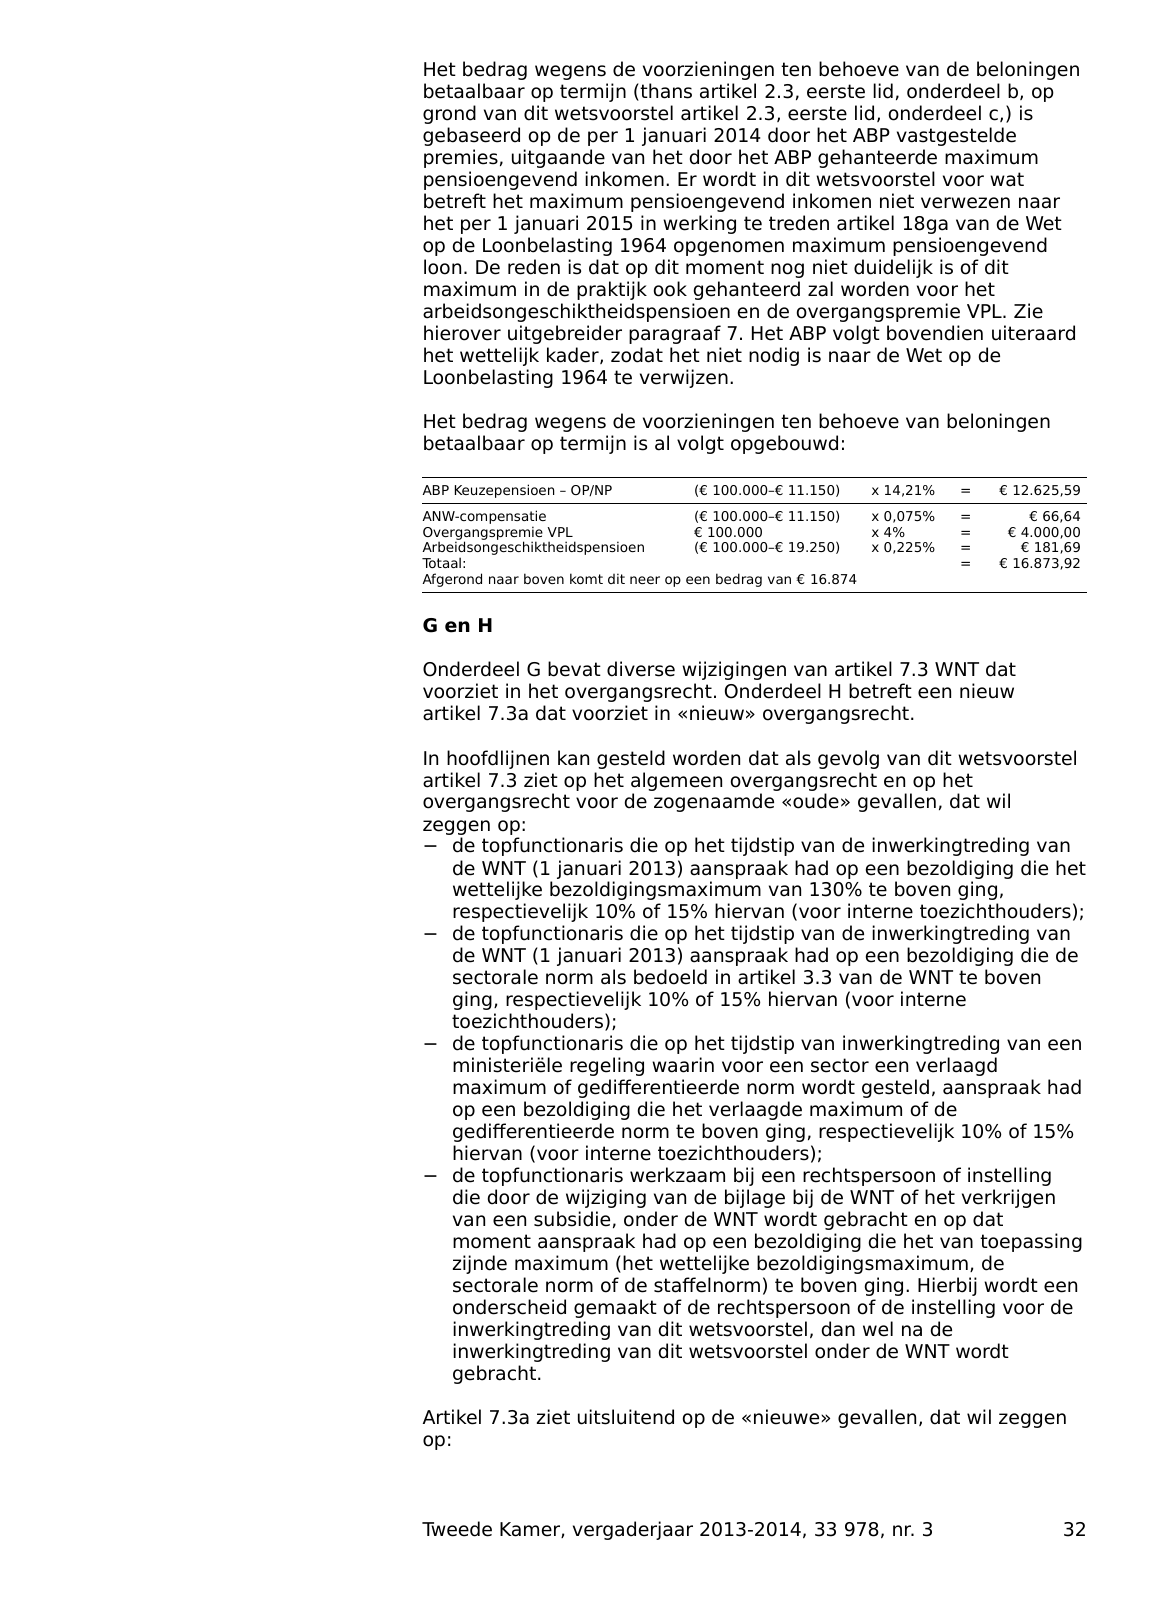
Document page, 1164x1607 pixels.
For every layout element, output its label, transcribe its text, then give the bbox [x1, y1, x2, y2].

table_cell = [954, 540, 992, 556]
subtitle G en H [422, 615, 1087, 637]
table_header = [954, 478, 992, 503]
table_cell x 4% [865, 524, 954, 540]
table_cell € 181,69 [992, 540, 1087, 556]
table_cell Arbeidsongeschiktheidspensioen [422, 540, 688, 556]
table_cell (€ 100.000–€ 11.150) [688, 504, 865, 524]
text − de topfunctionaris die op het tijdstip van de inwerkingtreding van de WNT (1 januari 2013) aanspraak had op een bezoldiging die de sectorale norm als bedoeld in artikel 3.3 van de WNT te boven ging, respectievelijk 10% of 15% hiervan (voor interne toezichthouders); [422, 923, 1087, 1033]
text − de topfunctionaris die op het tijdstip van inwerkingtreding van een ministeriële regeling waarin voor een sector een verlaagd maximum of gedifferentieerde norm wordt gesteld, aanspraak had op een bezoldiging die het verlaagde maximum of de gedifferentieerde norm te boven ging, respectievelijk 10% of 15% hiervan (voor interne toezichthouders); [422, 1033, 1087, 1165]
table_header x 14,21% [865, 478, 954, 503]
text Artikel 7.3a ziet uitsluitend op de «nieuwe» gevallen, dat wil zeggen op: [422, 1407, 1087, 1451]
table_cell Overgangspremie VPL [422, 524, 688, 540]
table_cell € 16.873,92 [992, 556, 1087, 572]
table_cell Afgerond naar boven komt dit neer op een bedrag van € 16.874 [422, 572, 1087, 592]
table_header ABP Keuzepensioen – OP/NP [422, 478, 688, 503]
text − de topfunctionaris werkzaam bij een rechtspersoon of instelling die door de wijziging van de bijlage bij de WNT of het verkrijgen van een subsidie, onder de WNT wordt gebracht en op dat moment aanspraak had op een bezoldiging die het van toepassing zijnde maximum (het wettelijke bezoldigingsmaximum, de sectorale norm of de staffelnorm) te boven ging. Hierbij wordt een onderscheid gemaakt of de rechtspersoon of de instelling voor de inwerkingtreding van dit wetsvoorstel, dan wel na de inwerkingtreding van dit wetsvoorstel onder de WNT wordt gebracht. [422, 1165, 1087, 1385]
table_cell € 66,64 [992, 504, 1087, 524]
table_header € 12.625,59 [992, 478, 1087, 503]
table_cell = [954, 504, 992, 524]
text In hoofdlijnen kan gesteld worden dat als gevolg van dit wetsvoorstel artikel 7.3 ziet op het algemeen overgangsrecht en op het overgangsrecht voor de zogenaamde «oude» gevallen, dat wil zeggen op: [422, 747, 1087, 835]
table_cell = [954, 524, 992, 540]
table_cell (€ 100.000–€ 19.250) [688, 540, 865, 556]
table_cell Totaal: [422, 556, 688, 572]
text Het bedrag wegens de voorzieningen ten behoeve van beloningen betaalbaar op termijn is al volgt opgebouwd: [422, 411, 1087, 455]
table_header (€ 100.000–€ 11.150) [688, 478, 865, 503]
table_cell [865, 556, 954, 572]
table_cell = [954, 556, 992, 572]
table_cell [688, 556, 865, 572]
table_cell € 100.000 [688, 524, 865, 540]
table_cell x 0,075% [865, 504, 954, 524]
text Onderdeel G bevat diverse wijzigingen van artikel 7.3 WNT dat voorziet in het overgangsrecht. Onderdeel H betreft een nieuw artikel 7.3a dat voorziet in «nieuw» overgangsrecht. [422, 659, 1087, 725]
table_cell € 4.000,00 [992, 524, 1087, 540]
text Het bedrag wegens de voorzieningen ten behoeve van de beloningen betaalbaar op termijn (thans artikel 2.3, eerste lid, onderdeel b, op grond van dit wetsvoorstel artikel 2.3, eerste lid, onderdeel c,) is gebaseerd op de per 1 januari 2014 door het ABP vastgestelde premies, uitgaande van het door het ABP gehanteerde maximum pensioengevend inkomen. Er wordt in dit wetsvoorstel voor wat betreft het maximum pensioengevend inkomen niet verwezen naar het per 1 januari 2015 in werking te treden artikel 18ga van de Wet op de Loonbelasting 1964 opgenomen maximum pensioengevend loon. De reden is dat op dit moment nog niet duidelijk is of dit maximum in de praktijk ook gehanteerd zal worden voor het arbeidsongeschiktheidspensioen en de overgangspremie VPL. Zie hierover uitgebreider paragraaf 7. Het ABP volgt bovendien uiteraard het wettelijk kader, zodat het niet nodig is naar de Wet op de Loonbelasting 1964 te verwijzen. [422, 59, 1087, 389]
table_cell ANW-compensatie [422, 504, 688, 524]
table_cell x 0,225% [865, 540, 954, 556]
text − de topfunctionaris die op het tijdstip van de inwerkingtreding van de WNT (1 januari 2013) aanspraak had op een bezoldiging die het wettelijke bezoldigingsmaximum van 130% te boven ging, respectievelijk 10% of 15% hiervan (voor interne toezichthouders); [422, 835, 1087, 923]
